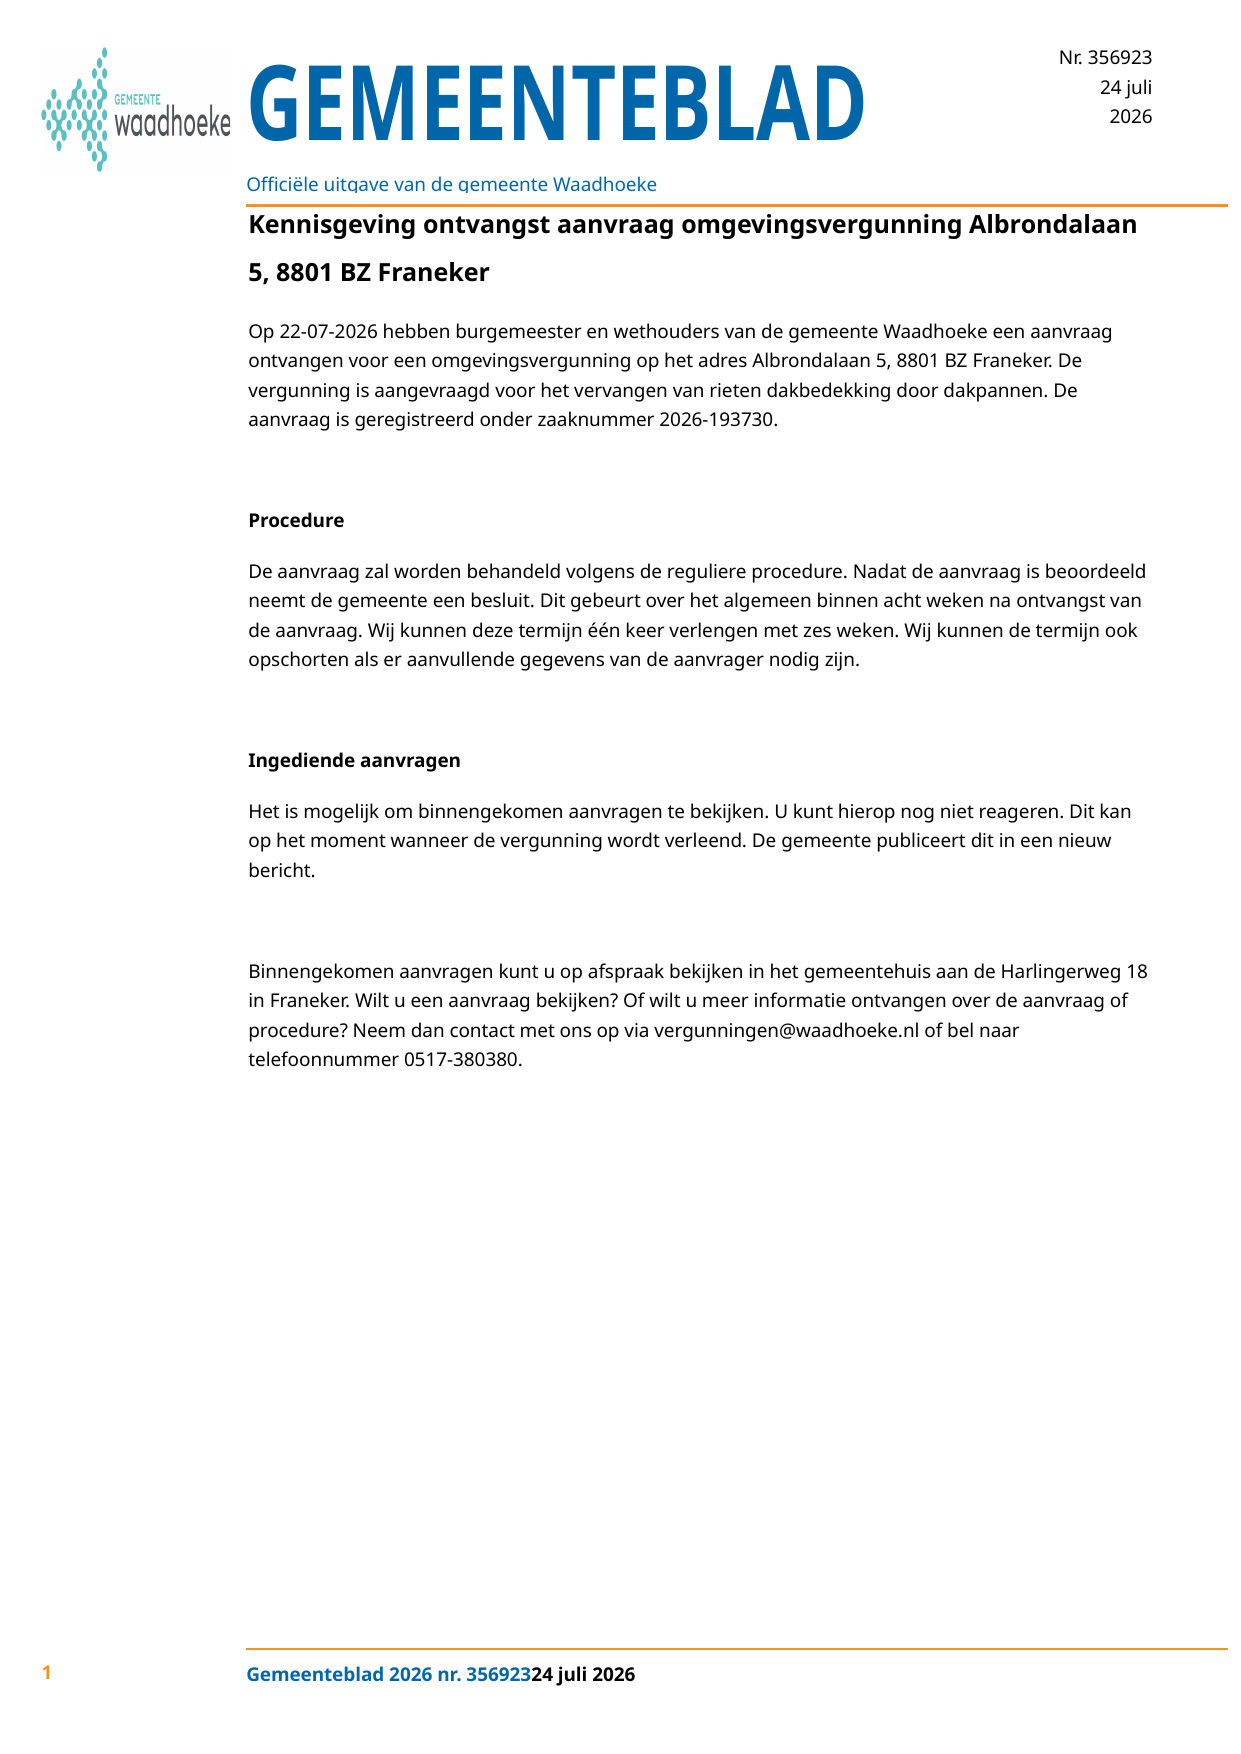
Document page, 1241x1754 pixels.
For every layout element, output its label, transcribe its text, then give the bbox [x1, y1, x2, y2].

text Procedure [248, 507, 1152, 533]
text Binnengekomen aanvragen kunt u op afspraak bekijken in het gemeentehuis aan de Harlingerweg 18 in Franeker. Wilt u een aanvraag bekijken? Of wilt u meer informatie ontvangen over de aanvraag of procedure? Neem dan contact met ons op via vergunningen@waadhoeke.nl of bel naar telefoonnummer 0517-380380. [248, 958, 1152, 1072]
picture [41, 47, 231, 172]
text Ingediende aanvragen [248, 747, 1152, 773]
text Het is mogelijk om binnengekomen aanvragen te bekijken. U kunt hierop nog niet reageren. Dit kan op het moment wanneer de vergunning wordt verleend. De gemeente publiceert dit in een nieuw bericht. [248, 798, 1152, 883]
text Kennisgeving ontvangst aanvraag omgevingsvergunning Albrondalaan 5, 8801 BZ Franeker [248, 207, 1152, 288]
text Op 22-07-2026 hebben burgemeester en wethouders van de gemeente Waadhoeke een aanvraag ontvangen voor een omgevingsvergunning op het adres Albrondalaan 5, 8801 BZ Franeker. De vergunning is aangevraagd voor het vervangen van rieten dakbedekking door dakpannen. De aanvraag is geregistreerd onder zaaknummer 2026-193730. [248, 318, 1152, 432]
text De aanvraag zal worden behandeld volgens de reguliere procedure. Nadat de aanvraag is beoordeeld neemt de gemeente een besluit. Dit gebeurt over het algemeen binnen acht weken na ontvangst van de aanvraag. Wij kunnen deze termijn één keer verlengen met zes weken. Wij kunnen de termijn ook opschorten als er aanvullende gegevens van de aanvrager nodig zijn. [248, 558, 1152, 672]
